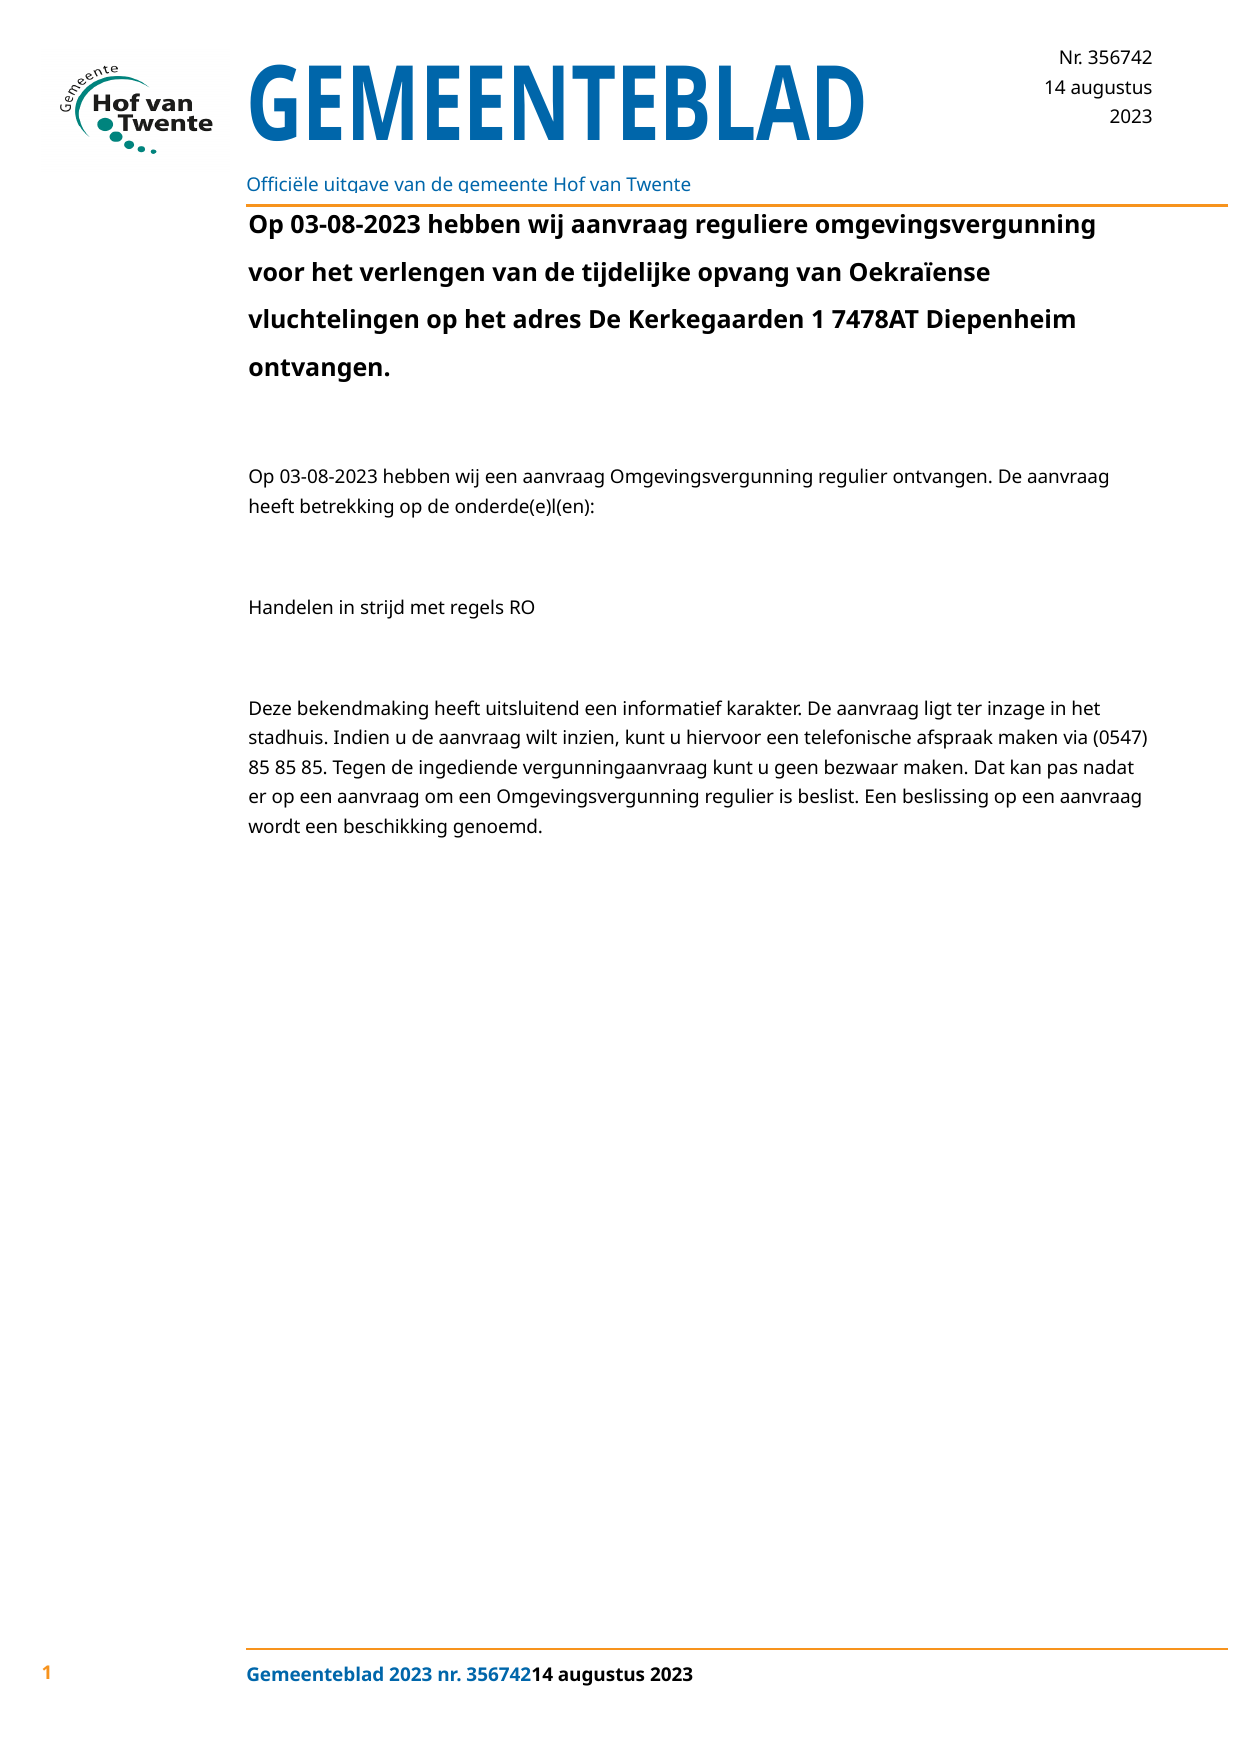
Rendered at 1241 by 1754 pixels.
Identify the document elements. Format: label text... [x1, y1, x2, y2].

text Deze bekendmaking heeft uitsluitend een informatief karakter. De aanvraag ligt ter inzage in het stadhuis. Indien u de aanvraag wilt inzien, kunt u hiervoor een telefonische afspraak maken via (0547) 85 85 85. Tegen de ingediende vergunningaanvraag kunt u geen bezwaar maken. Dat kan pas nadat er op een aanvraag om een Omgevingsvergunning regulier is beslist. Een beslissing op een aanvraag wordt een beschikking genoemd. [248, 695, 1152, 839]
text Op 03-08-2023 hebben wij aanvraag reguliere omgevingsvergunning voor het verlengen van de tijdelijke opvang van Oekraïense vluchtelingen op het adres De Kerkegaarden 1 7478AT Diepenheim ontvangen. [248, 207, 1152, 384]
text Handelen in strijd met regels RO [248, 594, 1152, 620]
picture [41, 47, 231, 172]
text Op 03-08-2023 hebben wij een aanvraag Omgevingsvergunning regulier ontvangen. De aanvraag heeft betrekking op de onderde(e)l(en): [248, 463, 1152, 519]
